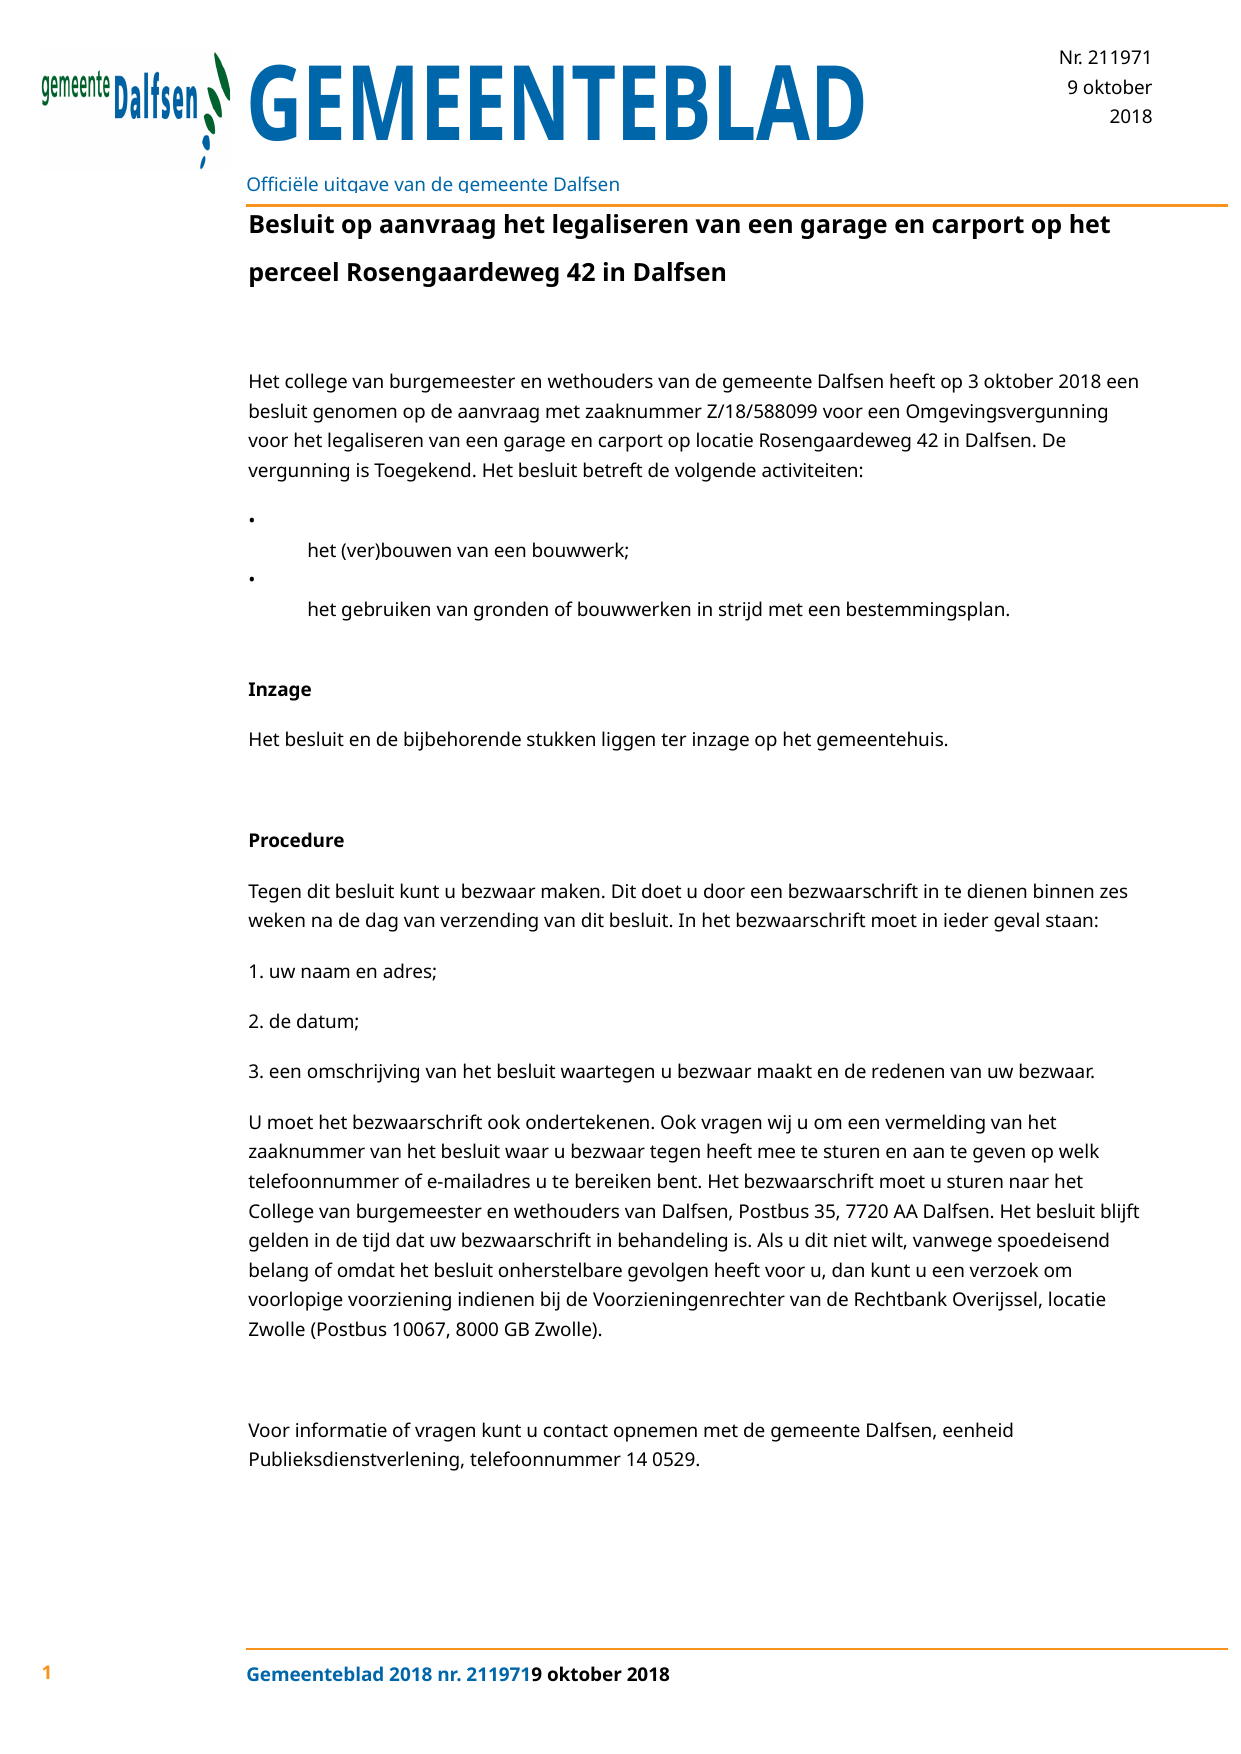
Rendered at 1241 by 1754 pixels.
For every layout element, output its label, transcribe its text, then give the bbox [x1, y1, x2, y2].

text 2. de datum; [248, 1008, 1152, 1034]
text 3. een omschrijving van het besluit waartegen u bezwaar maakt en de redenen van uw bezwaar. [248, 1059, 1152, 1084]
picture [41, 47, 231, 172]
list het (ver)bouwen van een bouwwerk; [248, 537, 1152, 563]
text Voor informatie of vragen kunt u contact opnemen met de gemeente Dalfsen, eenheid Publieksdienstverlening, telefoonnummer 14 0529. [248, 1417, 1152, 1472]
text Inzage [248, 676, 1152, 702]
text Procedure [248, 827, 1152, 853]
text Het besluit en de bijbehorende stukken liggen ter inzage op het gemeentehuis. [248, 727, 1152, 752]
text Het college van burgemeester en wethouders van de gemeente Dalfsen heeft op 3 oktober 2018 een besluit genomen op de aanvraag met zaaknummer Z/18/588099 voor een Omgevingsvergunning voor het legaliseren van een garage en carport op locatie Rosengaardeweg 42 in Dalfsen. De vergunning is Toegekend. Het besluit betreft de volgende activiteiten: [248, 368, 1152, 483]
text 1. uw naam en adres; [248, 958, 1152, 984]
text Besluit op aanvraag het legaliseren van een garage en carport op het perceel Rosengaardeweg 42 in Dalfsen [248, 207, 1152, 288]
text U moet het bezwaarschrift ook ondertekenen. Ook vragen wij u om een vermelding van het zaaknummer van het besluit waar u bezwaar tegen heeft mee te sturen en aan te geven op welk telefoonnummer of e-mailadres u te bereiken bent. Het bezwaarschrift moet u sturen naar het College van burgemeester en wethouders van Dalfsen, Postbus 35, 7720 AA Dalfsen. Het besluit blijft gelden in de tijd dat uw bezwaarschrift in behandeling is. Als u dit niet wilt, vanwege spoedeisend belang of omdat het besluit onherstelbare gevolgen heeft voor u, dan kunt u een verzoek om voorlopige voorziening indienen bij de Voorzieningenrechter van de Rechtbank Overijssel, locatie Zwolle (Postbus 10067, 8000 GB Zwolle). [248, 1109, 1152, 1342]
list het gebruiken van gronden of bouwwerken in strijd met een bestemmingsplan. [248, 596, 1152, 622]
text Tegen dit besluit kunt u bezwaar maken. Dit doet u door een bezwaarschrift in te dienen binnen zes weken na de dag van verzending van dit besluit. In het bezwaarschrift moet in ieder geval staan: [248, 878, 1152, 933]
